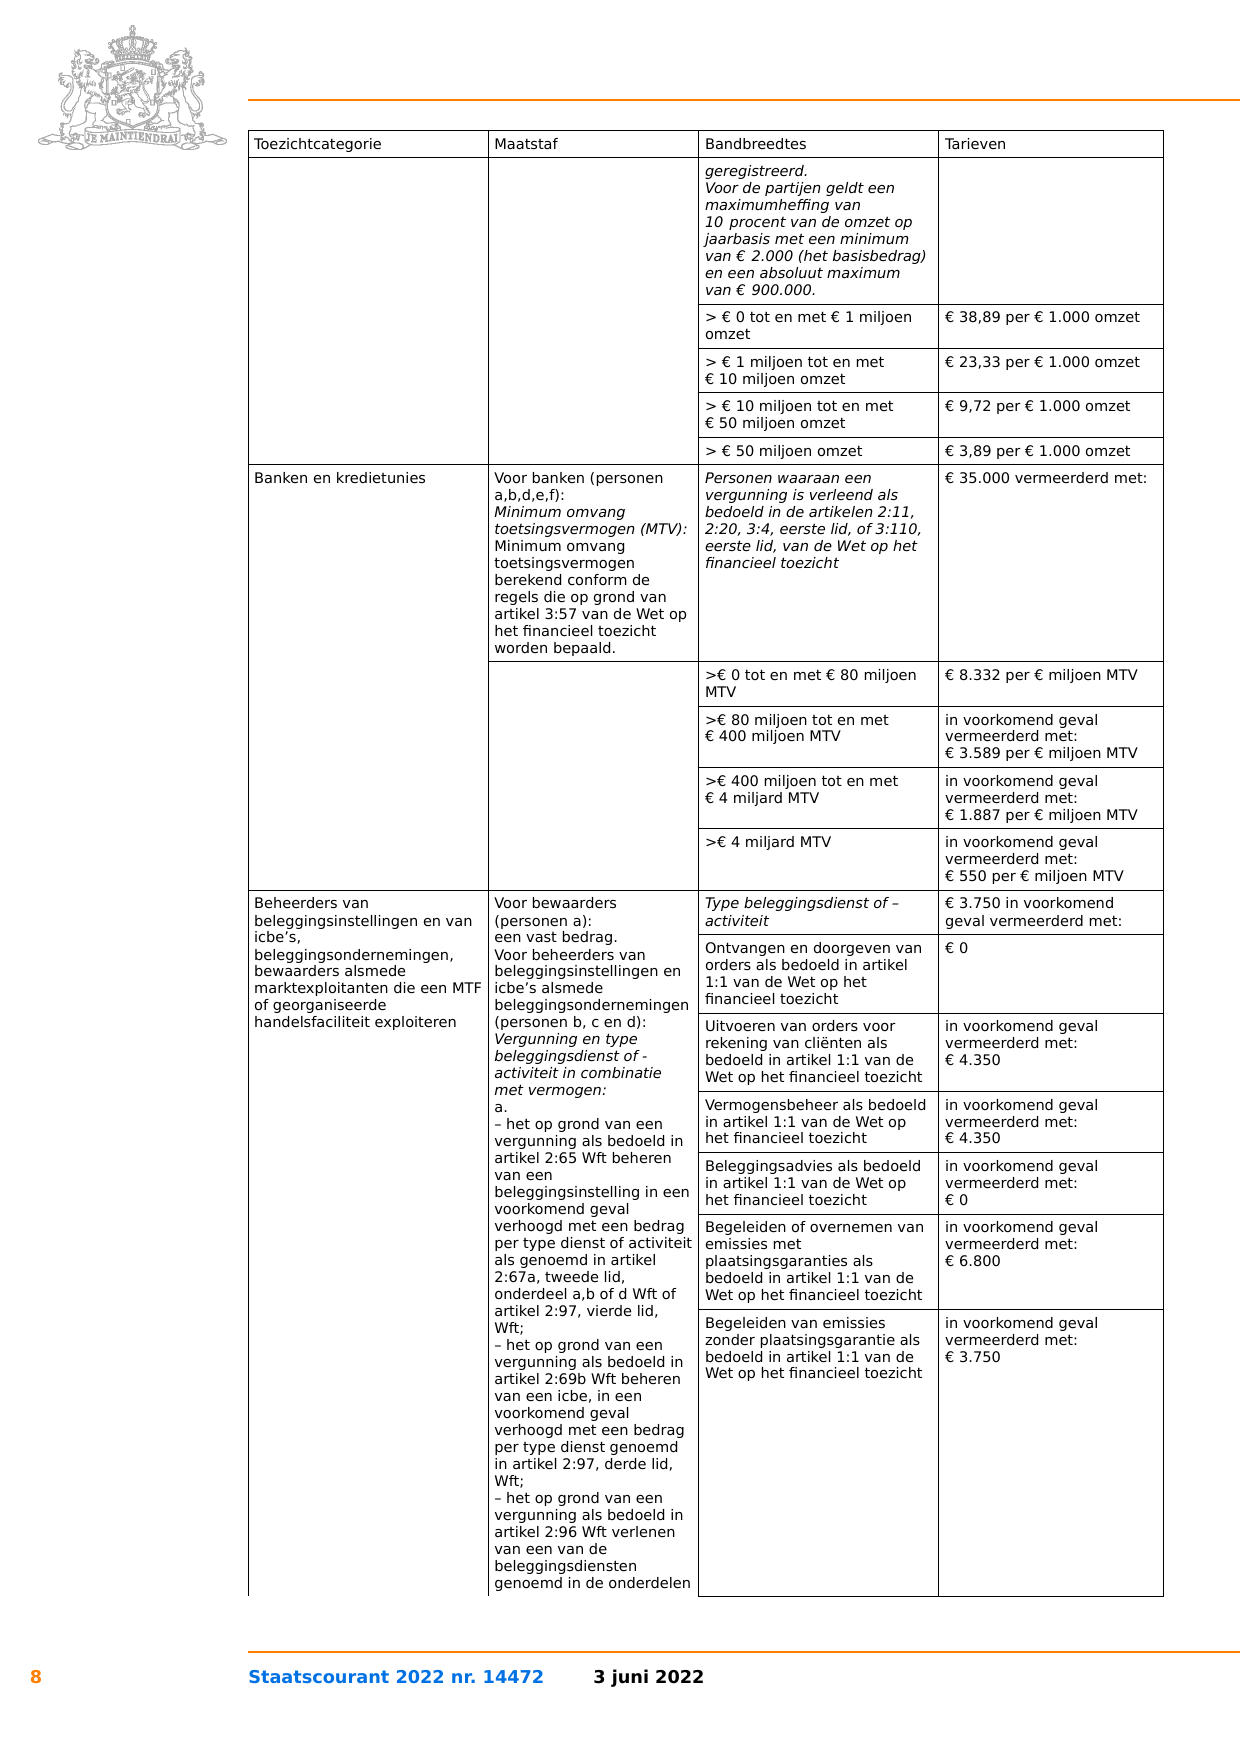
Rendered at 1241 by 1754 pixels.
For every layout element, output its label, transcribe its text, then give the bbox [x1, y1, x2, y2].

table_cell [489, 158, 698, 464]
picture [38, 25, 227, 150]
table_cell € 23,33 per € 1.000 omzet [939, 349, 1163, 392]
table_cell [489, 662, 698, 890]
table_cell in voorkomend geval vermeerderd met: € 3.750 [939, 1310, 1163, 1596]
table_cell >€ 4 miljard MTV [699, 829, 938, 890]
table_cell Beleggingsadvies als bedoeld in artikel 1:1 van de Wet op het financieel toezicht [699, 1153, 938, 1213]
table_header Bandbreedtes [699, 131, 938, 157]
table_cell € 38,89 per € 1.000 omzet [939, 305, 1163, 348]
table_cell in voorkomend geval vermeerderd met: € 3.589 per € miljoen MTV [939, 707, 1163, 767]
table_cell Beheerders van beleggingsinstellingen en van icbe’s, beleggingsondernemingen, bewaarders alsmede marktexploitanten die een MTF of georganiseerde handelsfaciliteit exploiteren [249, 891, 488, 1596]
table_cell in voorkomend geval vermeerderd met: € 1.887 per € miljoen MTV [939, 768, 1163, 828]
table_cell > € 50 miljoen omzet [699, 438, 938, 464]
table_cell Uitvoeren van orders voor rekening van cliënten als bedoeld in artikel 1:1 van de Wet op het financieel toezicht [699, 1014, 938, 1091]
table_cell > € 0 tot en met € 1 miljoen omzet [699, 305, 938, 348]
table_cell Begeleiden of overnemen van emissies met plaatsingsgaranties als bedoeld in artikel 1:1 van de Wet op het financieel toezicht [699, 1215, 938, 1309]
table_cell in voorkomend geval vermeerderd met: € 4.350 [939, 1092, 1163, 1152]
table_cell > € 10 miljoen tot en met € 50 miljoen omzet [699, 393, 938, 437]
table_cell € 8.332 per € miljoen MTV [939, 662, 1163, 706]
table_cell [939, 158, 1163, 303]
table_cell Begeleiden van emissies zonder plaatsingsgarantie als bedoeld in artikel 1:1 van de Wet op het financieel toezicht [699, 1310, 938, 1596]
table_cell >€ 0 tot en met € 80 miljoen MTV [699, 662, 938, 706]
table_header Maatstaf [489, 131, 698, 157]
table_cell in voorkomend geval vermeerderd met: € 4.350 [939, 1014, 1163, 1091]
table_cell Voor bewaarders (personen a): een vast bedrag. Voor beheerders van beleggingsinstellingen en icbe’s alsmede beleggingsondernemingen (personen b, c en d): Vergunning en type beleggingsdienst of -activiteit in combinatie met vermogen: a. – het op grond van een vergunning als bedoeld in artikel 2:65 Wft beheren van een beleggingsinstelling in een voorkomend geval verhoogd met een bedrag per type dienst of activiteit als genoemd in artikel 2:67a, tweede lid, onderdeel a,b of d Wft of artikel 2:97, vierde lid, Wft; – het op grond van een vergunning als bedoeld in artikel 2:69b Wft beheren van een icbe, in een voorkomend geval verhoogd met een bedrag per type dienst genoemd in artikel 2:97, derde lid, Wft; – het op grond van een vergunning als bedoeld in artikel 2:96 Wft verlenen van een van de beleggingsdiensten genoemd in de onderdelen [489, 891, 698, 1596]
table_cell >€ 80 miljoen tot en met € 400 miljoen MTV [699, 707, 938, 767]
table_cell € 35.000 vermeerderd met: [939, 465, 1163, 661]
table_cell € 0 [939, 935, 1163, 1012]
table_cell Type beleggingsdienst of – activiteit [699, 891, 938, 934]
table_header Tarieven [939, 131, 1163, 157]
table_cell Ontvangen en doorgeven van orders als bedoeld in artikel 1:1 van de Wet op het financieel toezicht [699, 935, 938, 1012]
table_cell Vermogensbeheer als bedoeld in artikel 1:1 van de Wet op het financieel toezicht [699, 1092, 938, 1152]
table_cell Voor banken (personen a,b,d,e,f): Minimum omvang toetsingsvermogen (MTV): Minimum omvang toetsingsvermogen berekend conform de regels die op grond van artikel 3:57 van de Wet op het financieel toezicht worden bepaald. [489, 465, 698, 661]
table_cell [249, 158, 488, 464]
table_cell geregistreerd. Voor de partijen geldt een maximumheffing van 10 procent van de omzet op jaarbasis met een minimum van € 2.000 (het basisbedrag) en een absoluut maximum van € 900.000. [699, 158, 938, 303]
table_header Toezichtcategorie [249, 131, 488, 157]
table_cell € 9,72 per € 1.000 omzet [939, 393, 1163, 437]
table_cell in voorkomend geval vermeerderd met: € 6.800 [939, 1215, 1163, 1309]
table_cell in voorkomend geval vermeerderd met: € 0 [939, 1153, 1163, 1213]
table_cell € 3,89 per € 1.000 omzet [939, 438, 1163, 464]
table_cell in voorkomend geval vermeerderd met: € 550 per € miljoen MTV [939, 829, 1163, 890]
table_cell Banken en kredietunies [249, 465, 488, 890]
table_cell >€ 400 miljoen tot en met € 4 miljard MTV [699, 768, 938, 828]
table_cell > € 1 miljoen tot en met € 10 miljoen omzet [699, 349, 938, 392]
table_cell Personen waaraan een vergunning is verleend als bedoeld in de artikelen 2:11, 2:20, 3:4, eerste lid, of 3:110, eerste lid, van de Wet op het financieel toezicht [699, 465, 938, 661]
table_cell € 3.750 in voorkomend geval vermeerderd met: [939, 891, 1163, 934]
